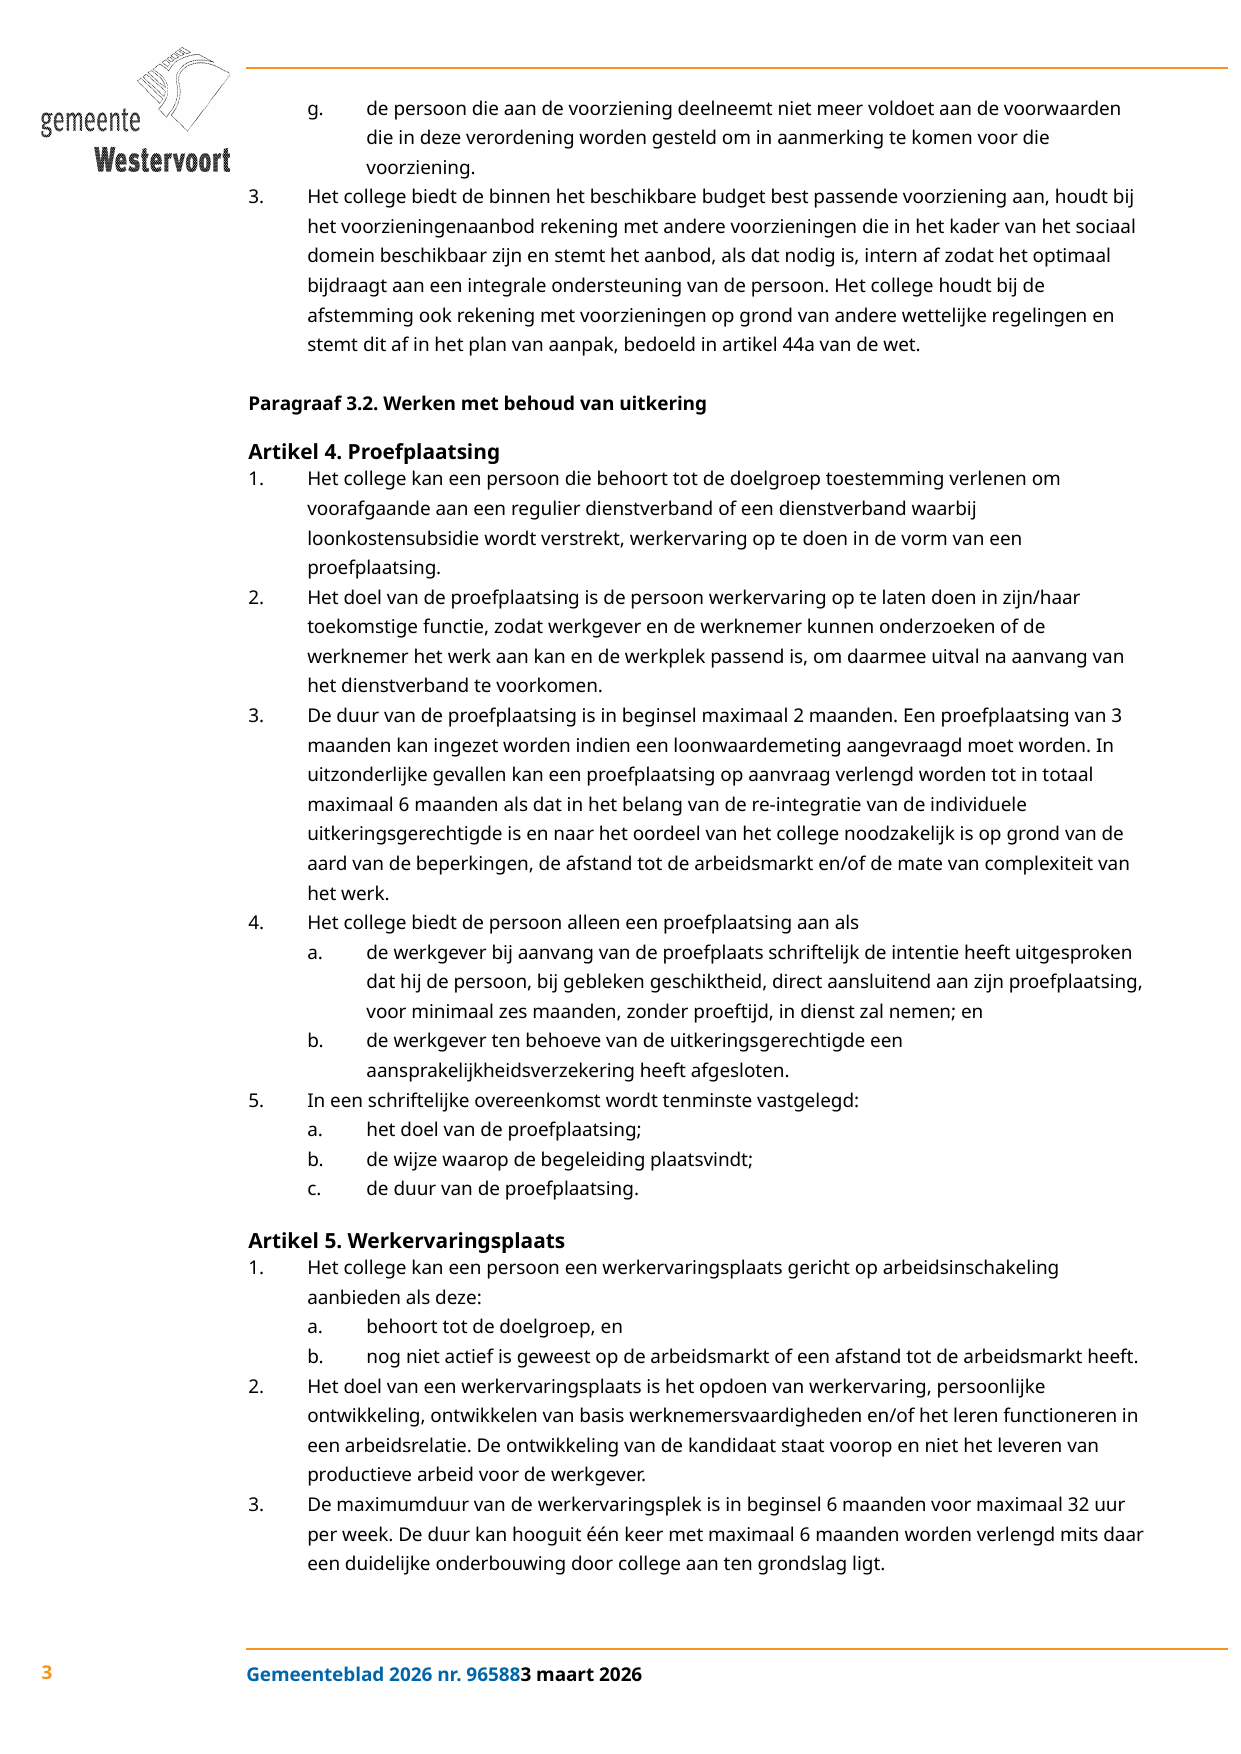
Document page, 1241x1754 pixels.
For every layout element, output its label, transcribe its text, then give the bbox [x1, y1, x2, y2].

list nog niet actief is geweest op de arbeidsmarkt of een afstand tot de arbeidsmarkt heeft. [307, 1343, 1152, 1369]
list Het doel van de proefplaatsing is de persoon werkervaring op te laten doen in zijn/haar toekomstige functie, zodat werkgever en de werknemer kunnen onderzoeken of de werknemer het werk aan kan en de werkplek passend is, om daarmee uitval na aanvang van het dienstverband te voorkomen. [248, 584, 1152, 698]
list behoort tot de doelgroep, en [307, 1314, 1152, 1339]
list Het college kan een persoon die behoort tot de doelgroep toestemming verlenen om voorafgaande aan een regulier dienstverband of een dienstverband waarbij loonkostensubsidie wordt verstrekt, werkervaring op te doen in de vorm van een proefplaatsing. [248, 466, 1152, 580]
text Paragraaf 3.2. Werken met behoud van uitkering [248, 391, 1152, 416]
list In een schriftelijke overeenkomst wordt tenminste vastgelegd: [248, 1087, 1152, 1113]
list Het college biedt de persoon alleen een proefplaatsing aan als [248, 909, 1152, 935]
list De maximumduur van de werkervaringsplek is in beginsel 6 maanden voor maximaal 32 uur per week. De duur kan hooguit één keer met maximaal 6 maanden worden verlengd mits daar een duidelijke onderbouwing door college aan ten grondslag ligt. [248, 1491, 1152, 1576]
picture [41, 47, 231, 172]
list de werkgever ten behoeve van de uitkeringsgerechtigde een aansprakelijkheidsverzekering heeft afgesloten. [307, 1028, 1152, 1083]
list Het college biedt de binnen het beschikbare budget best passende voorziening aan, houdt bij het voorzieningenaanbod rekening met andere voorzieningen die in het kader van het sociaal domein beschikbaar zijn en stemt het aanbod, als dat nodig is, intern af zodat het optimaal bijdraagt aan een integrale ondersteuning van de persoon. Het college houdt bij de afstemming ook rekening met voorzieningen op grond van andere wettelijke regelingen en stemt dit af in het plan van aanpak, bedoeld in artikel 44a van de wet. [248, 183, 1152, 357]
text Artikel 5. Werkervaringsplaats [248, 1226, 1152, 1254]
list de wijze waarop de begeleiding plaatsvindt; [307, 1146, 1152, 1172]
list het doel van de proefplaatsing; [307, 1116, 1152, 1142]
list de werkgever bij aanvang van de proefplaats schriftelijk de intentie heeft uitgesproken dat hij de persoon, bij gebleken geschiktheid, direct aansluitend aan zijn proefplaatsing, voor minimaal zes maanden, zonder proeftijd, in dienst zal nemen; en [307, 939, 1152, 1024]
list De duur van de proefplaatsing is in beginsel maximaal 2 maanden. Een proefplaatsing van 3 maanden kan ingezet worden indien een loonwaardemeting aangevraagd moet worden. In uitzonderlijke gevallen kan een proefplaatsing op aanvraag verlengd worden tot in totaal maximaal 6 maanden als dat in het belang van de re-integratie van de individuele uitkeringsgerechtigde is en naar het oordeel van het college noodzakelijk is op grond van de aard van de beperkingen, de afstand tot de arbeidsmarkt en/of de mate van complexiteit van het werk. [248, 702, 1152, 906]
list de persoon die aan de voorziening deelneemt niet meer voldoet aan de voorwaarden die in deze verordening worden gesteld om in aanmerking te komen voor die voorziening. [307, 95, 1152, 180]
list Het college kan een persoon een werkervaringsplaats gericht op arbeidsinschakeling aanbieden als deze: [248, 1254, 1152, 1310]
list Het doel van een werkervaringsplaats is het opdoen van werkervaring, persoonlijke ontwikkeling, ontwikkelen van basis werknemersvaardigheden en/of het leren functioneren in een arbeidsrelatie. De ontwikkeling van de kandidaat staat voorop en niet het leveren van productieve arbeid voor de werkgever. [248, 1373, 1152, 1487]
list de duur van de proefplaatsing. [307, 1176, 1152, 1201]
text Artikel 4. Proefplaatsing [248, 437, 1152, 466]
